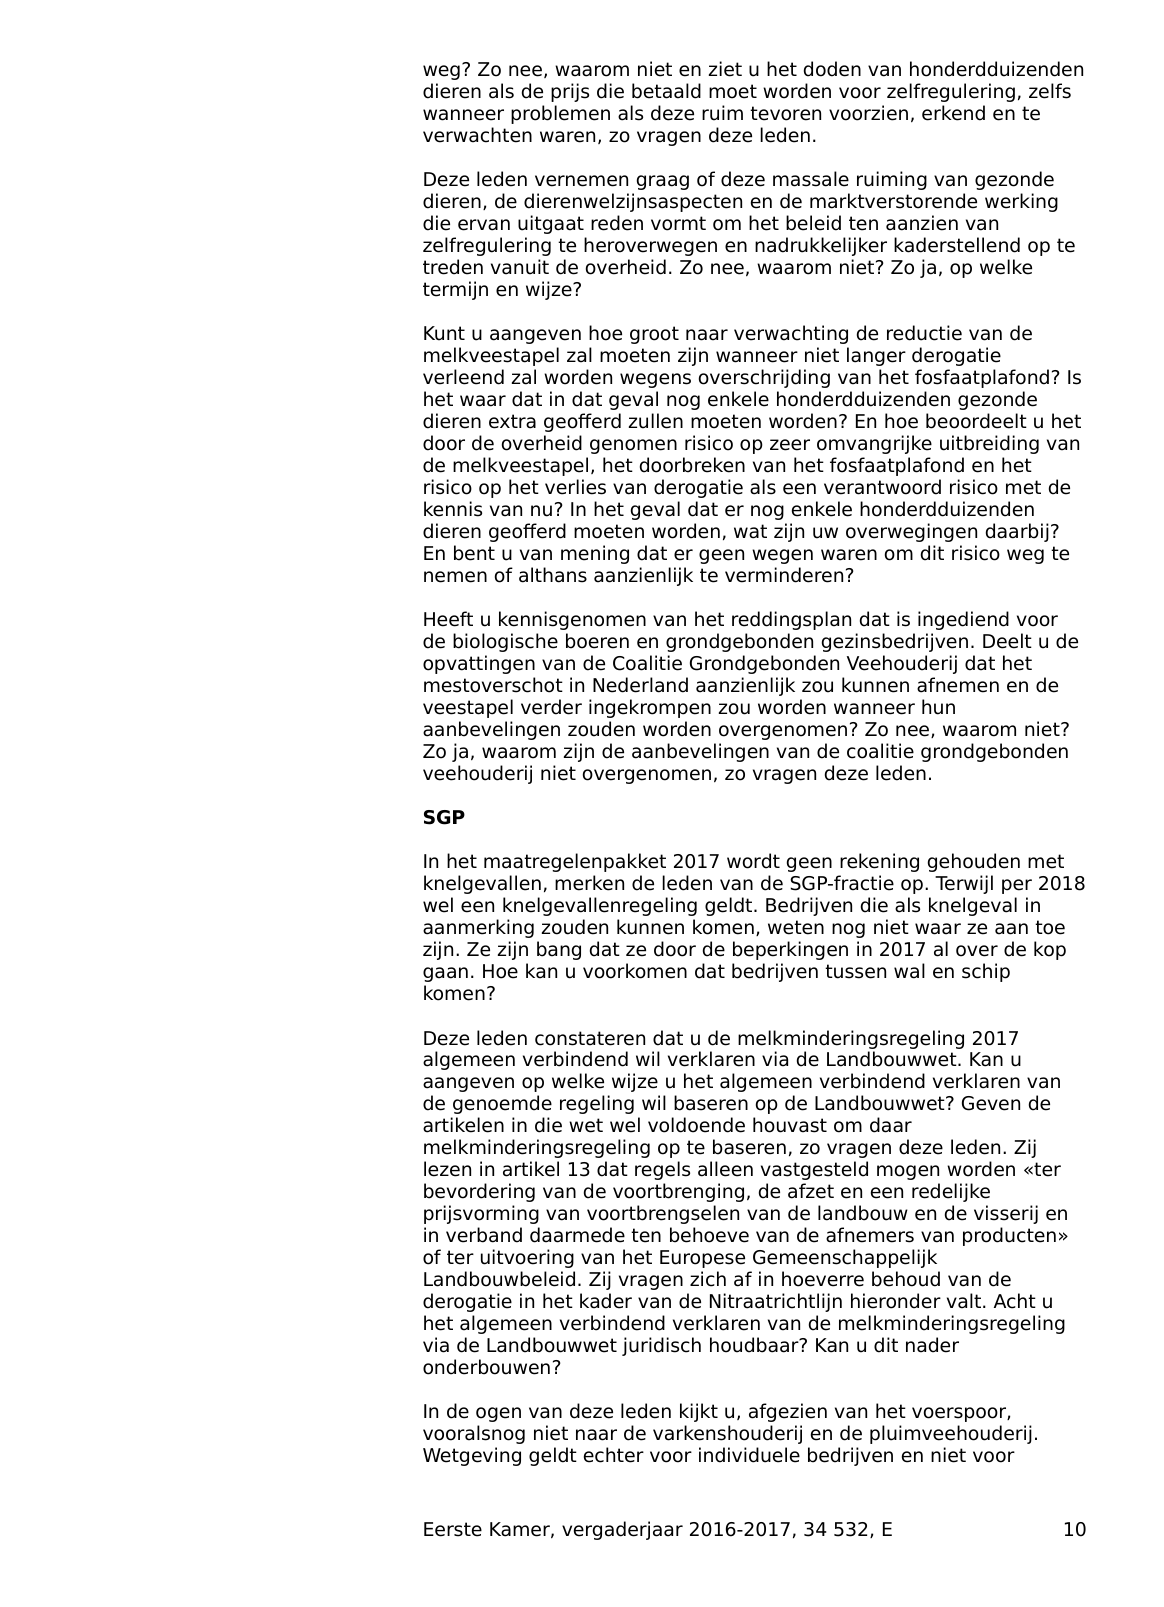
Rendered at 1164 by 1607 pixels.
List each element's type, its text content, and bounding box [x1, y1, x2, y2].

text Heeft u kennisgenomen van het reddingsplan dat is ingediend voor de biologische boeren en grondgebonden gezinsbedrijven. Deelt u de opvattingen van de Coalitie Grondgebonden Veehouderij dat het mestoverschot in Nederland aanzienlijk zou kunnen afnemen en de veestapel verder ingekrompen zou worden wanneer hun aanbevelingen zouden worden overgenomen? Zo nee, waarom niet? Zo ja, waarom zijn de aanbevelingen van de coalitie grondgebonden veehouderij niet overgenomen, zo vragen deze leden. [422, 609, 1087, 785]
text weg? Zo nee, waarom niet en ziet u het doden van honderdduizenden dieren als de prijs die betaald moet worden voor zelfregulering, zelfs wanneer problemen als deze ruim tevoren voorzien, erkend en te verwachten waren, zo vragen deze leden. [422, 59, 1087, 147]
text Deze leden vernemen graag of deze massale ruiming van gezonde dieren, de dierenwelzijnsaspecten en de marktverstorende werking die ervan uitgaat reden vormt om het beleid ten aanzien van zelfregulering te heroverwegen en nadrukkelijker kaderstellend op te treden vanuit de overheid. Zo nee, waarom niet? Zo ja, op welke termijn en wijze? [422, 169, 1087, 301]
subtitle SGP [422, 807, 1087, 829]
text Kunt u aangeven hoe groot naar verwachting de reductie van de melkveestapel zal moeten zijn wanneer niet langer derogatie verleend zal worden wegens overschrijding van het fosfaatplafond? Is het waar dat in dat geval nog enkele honderdduizenden gezonde dieren extra geofferd zullen moeten worden? En hoe beoordeelt u het door de overheid genomen risico op zeer omvangrijke uitbreiding van de melkveestapel, het doorbreken van het fosfaatplafond en het risico op het verlies van derogatie als een verantwoord risico met de kennis van nu? In het geval dat er nog enkele honderdduizenden dieren geofferd moeten worden, wat zijn uw overwegingen daarbij? En bent u van mening dat er geen wegen waren om dit risico weg te nemen of althans aanzienlijk te verminderen? [422, 323, 1087, 587]
text Deze leden constateren dat u de melkminderingsregeling 2017 algemeen verbindend wil verklaren via de Landbouwwet. Kan u aangeven op welke wijze u het algemeen verbindend verklaren van de genoemde regeling wil baseren op de Landbouwwet? Geven de artikelen in die wet wel voldoende houvast om daar melkminderingsregeling op te baseren, zo vragen deze leden. Zij lezen in artikel 13 dat regels alleen vastgesteld mogen worden «ter bevordering van de voortbrenging, de afzet en een redelijke prijsvorming van voortbrengselen van de landbouw en de visserij en in verband daarmede ten behoeve van de afnemers van producten» of ter uitvoering van het Europese Gemeenschappelijk Landbouwbeleid. Zij vragen zich af in hoeverre behoud van de derogatie in het kader van de Nitraatrichtlijn hieronder valt. Acht u het algemeen verbindend verklaren van de melkminderingsregeling via de Landbouwwet juridisch houdbaar? Kan u dit nader onderbouwen? [422, 1027, 1087, 1379]
text In het maatregelenpakket 2017 wordt geen rekening gehouden met knelgevallen, merken de leden van de SGP-fractie op. Terwijl per 2018 wel een knelgevallenregeling geldt. Bedrijven die als knelgeval in aanmerking zouden kunnen komen, weten nog niet waar ze aan toe zijn. Ze zijn bang dat ze door de beperkingen in 2017 al over de kop gaan. Hoe kan u voorkomen dat bedrijven tussen wal en schip komen? [422, 851, 1087, 1005]
text In de ogen van deze leden kijkt u, afgezien van het voerspoor, vooralsnog niet naar de varkenshouderij en de pluimveehouderij. Wetgeving geldt echter voor individuele bedrijven en niet voor [422, 1401, 1087, 1467]
